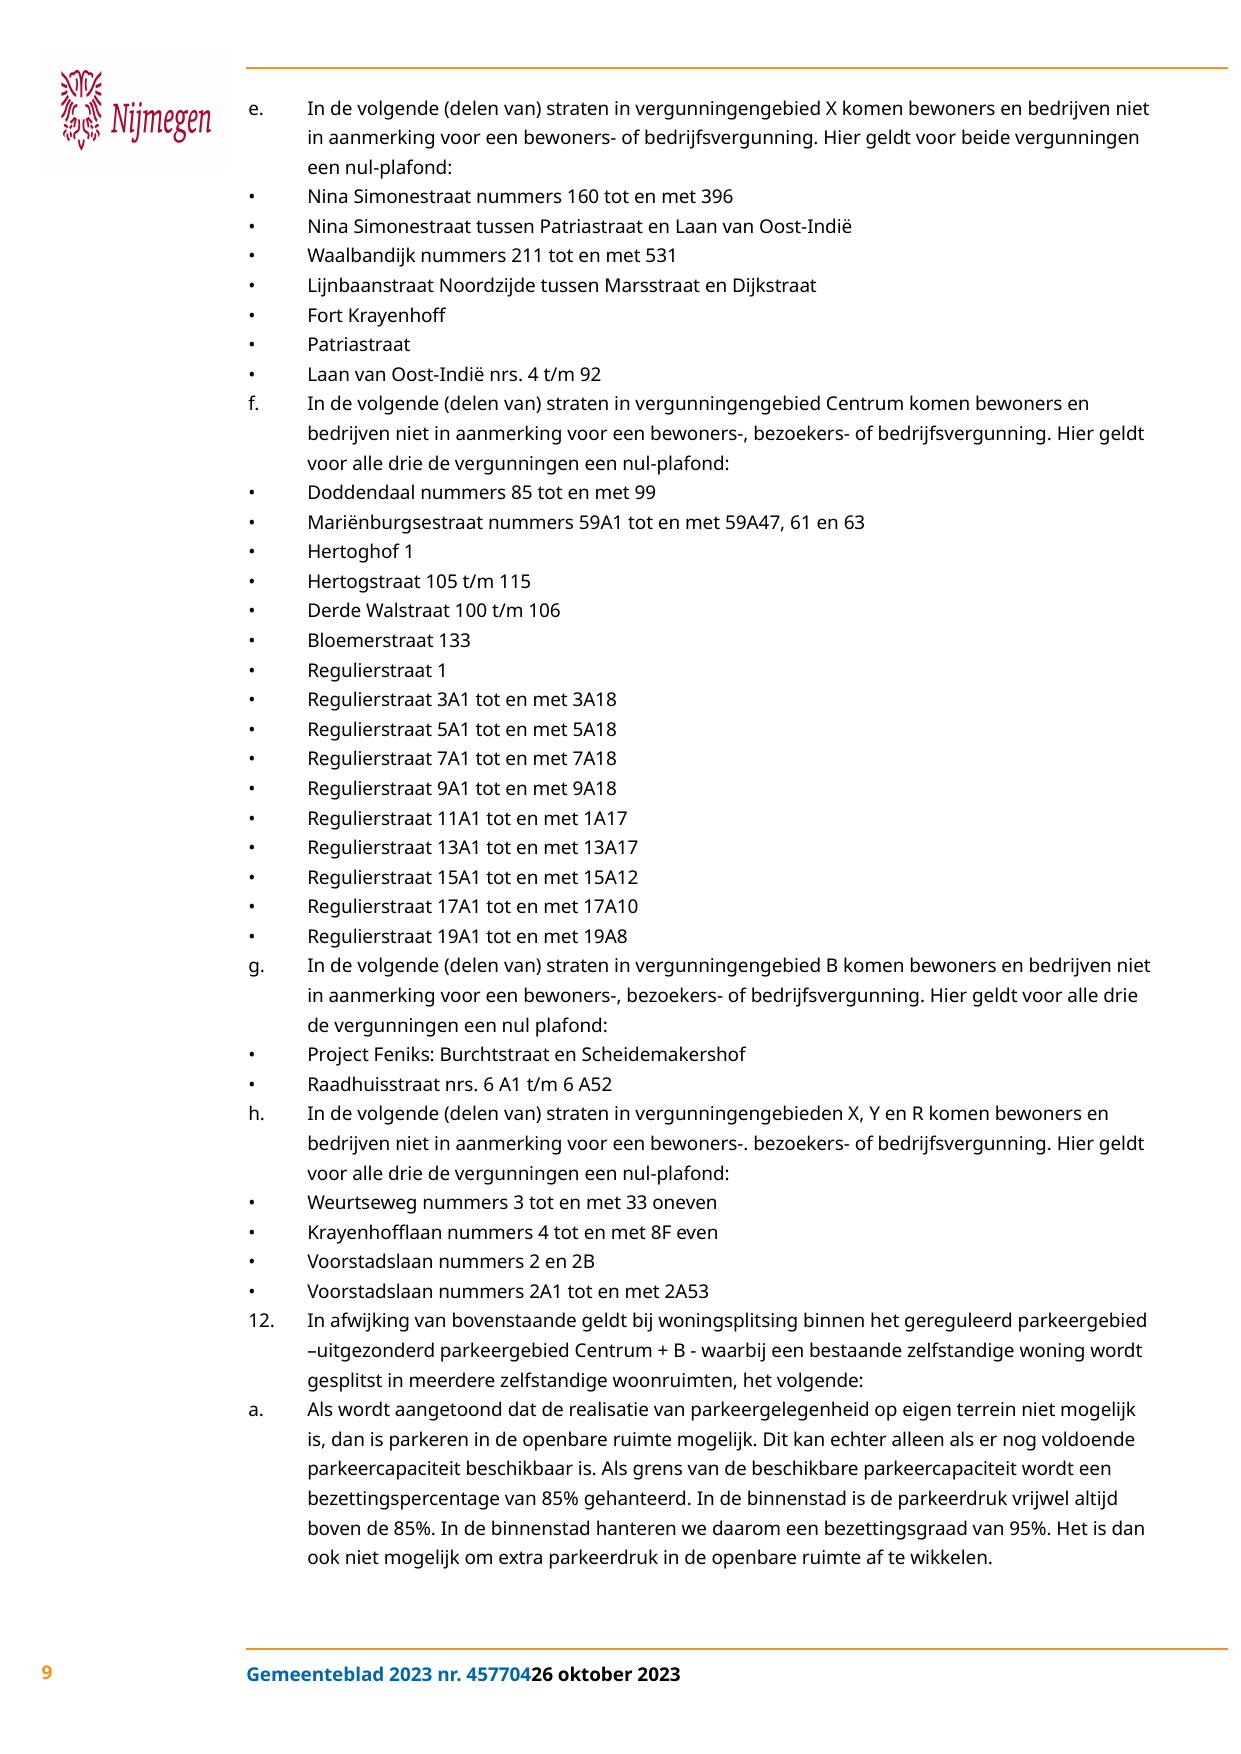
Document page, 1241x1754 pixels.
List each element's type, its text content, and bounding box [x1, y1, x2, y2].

list Hertoghof 1 [248, 538, 1152, 564]
list Project Feniks: Burchtstraat en Scheidemakershof [248, 1041, 1152, 1067]
list Regulierstraat 1 [248, 657, 1152, 683]
list Regulierstraat 9A1 tot en met 9A18 [248, 775, 1152, 801]
list Laan van Oost-Indië nrs. 4 t/m 92 [248, 361, 1152, 387]
list Regulierstraat 17A1 tot en met 17A10 [248, 893, 1152, 919]
list Als wordt aangetoond dat de realisatie van parkeergelegenheid op eigen terrein niet mogelijk is, dan is parkeren in de openbare ruimte mogelijk. Dit kan echter alleen als er nog voldoende parkeercapaciteit beschikbaar is. Als grens van de beschikbare parkeercapaciteit wordt een bezettingspercentage van 85% gehanteerd. In de binnenstad is de parkeerdruk vrijwel altijd boven de 85%. In de binnenstad hanteren we daarom een bezettingsgraad van 95%. Het is dan ook niet mogelijk om extra parkeerdruk in de openbare ruimte af te wikkelen. [248, 1396, 1152, 1570]
list Bloemerstraat 133 [248, 627, 1152, 653]
list Voorstadslaan nummers 2 en 2B [248, 1248, 1152, 1274]
list Lijnbaanstraat Noordzijde tussen Marsstraat en Dijkstraat [248, 272, 1152, 298]
list Voorstadslaan nummers 2A1 tot en met 2A53 [248, 1278, 1152, 1304]
list Mariënburgsestraat nummers 59A1 tot en met 59A47, 61 en 63 [248, 509, 1152, 535]
list Patriastraat [248, 331, 1152, 357]
list Raadhuisstraat nrs. 6 A1 t/m 6 A52 [248, 1071, 1152, 1097]
list In de volgende (delen van) straten in vergunningengebieden X, Y en R komen bewoners en bedrijven niet in aanmerking voor een bewoners-. bezoekers- of bedrijfsvergunning. Hier geldt voor alle drie de vergunningen een nul-plafond: [248, 1101, 1152, 1186]
list Derde Walstraat 100 t/m 106 [248, 598, 1152, 623]
list Weurtseweg nummers 3 tot en met 33 oneven [248, 1189, 1152, 1215]
list Nina Simonestraat nummers 160 tot en met 396 [248, 183, 1152, 209]
list Regulierstraat 11A1 tot en met 1A17 [248, 805, 1152, 831]
picture [41, 47, 231, 172]
list Regulierstraat 19A1 tot en met 19A8 [248, 923, 1152, 949]
list In de volgende (delen van) straten in vergunningengebied B komen bewoners en bedrijven niet in aanmerking voor een bewoners-, bezoekers- of bedrijfsvergunning. Hier geldt voor alle drie de vergunningen een nul plafond: [248, 953, 1152, 1038]
list Regulierstraat 5A1 tot en met 5A18 [248, 716, 1152, 742]
list Regulierstraat 13A1 tot en met 13A17 [248, 834, 1152, 860]
list Krayenhofflaan nummers 4 tot en met 8F even [248, 1219, 1152, 1245]
list Fort Krayenhoff [248, 302, 1152, 328]
list Doddendaal nummers 85 tot en met 99 [248, 479, 1152, 505]
list Regulierstraat 15A1 tot en met 15A12 [248, 864, 1152, 890]
list In de volgende (delen van) straten in vergunningengebied X komen bewoners en bedrijven niet in aanmerking voor een bewoners- of bedrijfsvergunning. Hier geldt voor beide vergunningen een nul-plafond: [248, 95, 1152, 180]
list Regulierstraat 3A1 tot en met 3A18 [248, 686, 1152, 712]
list In de volgende (delen van) straten in vergunningengebied Centrum komen bewoners en bedrijven niet in aanmerking voor een bewoners-, bezoekers- of bedrijfsvergunning. Hier geldt voor alle drie de vergunningen een nul-plafond: [248, 391, 1152, 476]
list In afwijking van bovenstaande geldt bij woningsplitsing binnen het gereguleerd parkeergebied –uitgezonderd parkeergebied Centrum + B - waarbij een bestaande zelfstandige woning wordt gesplitst in meerdere zelfstandige woonruimten, het volgende: [248, 1308, 1152, 1393]
list Regulierstraat 7A1 tot en met 7A18 [248, 746, 1152, 771]
list Waalbandijk nummers 211 tot en met 531 [248, 243, 1152, 268]
list Nina Simonestraat tussen Patriastraat en Laan van Oost-Indië [248, 213, 1152, 239]
list Hertogstraat 105 t/m 115 [248, 568, 1152, 594]
